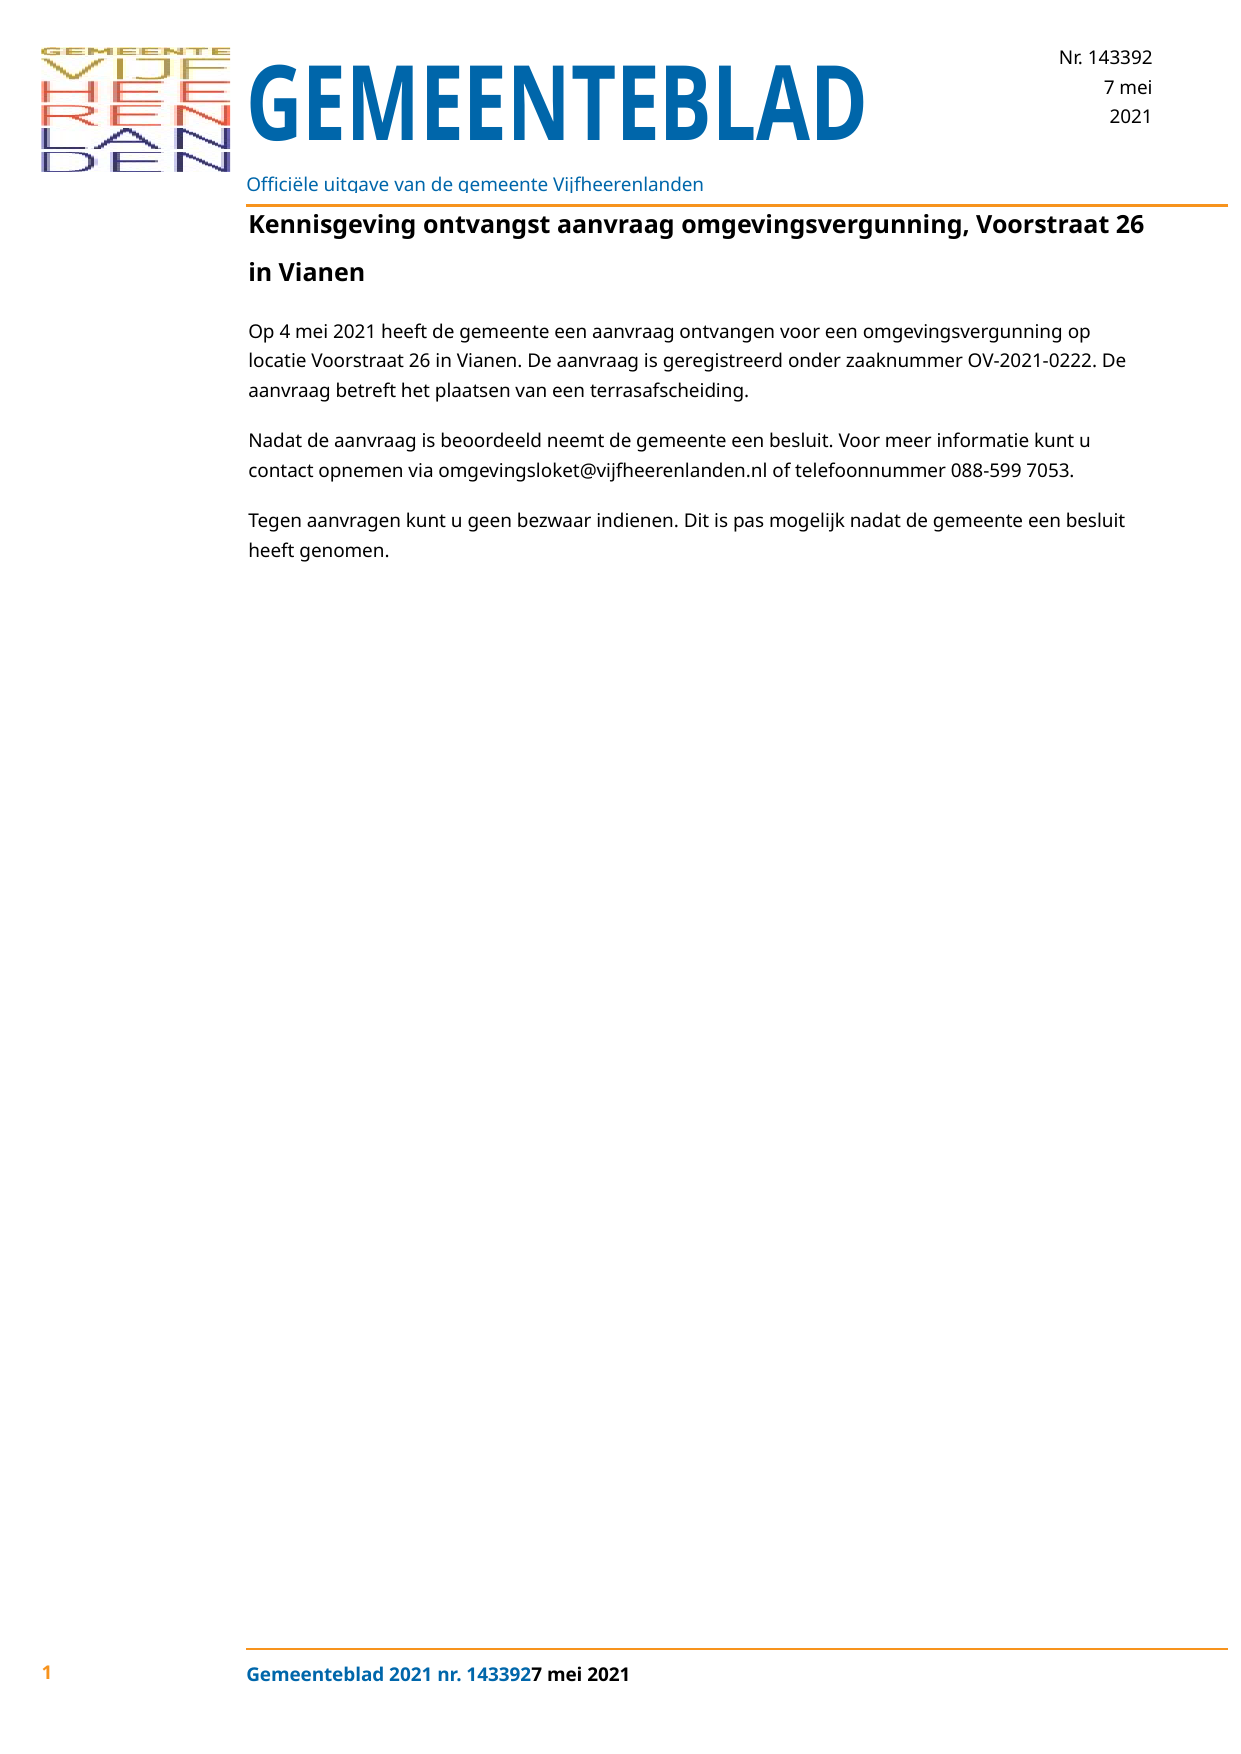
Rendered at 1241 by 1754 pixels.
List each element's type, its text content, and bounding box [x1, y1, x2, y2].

text Tegen aanvragen kunt u geen bezwaar indienen. Dit is pas mogelijk nadat de gemeente een besluit heeft genomen. [248, 507, 1152, 563]
text Nadat de aanvraag is beoordeeld neemt de gemeente een besluit. Voor meer informatie kunt u contact opnemen via omgevingsloket@vijfheerenlanden.nl of telefoonnummer 088-599 7053. [248, 427, 1152, 483]
text Kennisgeving ontvangst aanvraag omgevingsvergunning, Voorstraat 26 in Vianen [248, 207, 1152, 288]
text Op 4 mei 2021 heeft de gemeente een aanvraag ontvangen voor een omgevingsvergunning op locatie Voorstraat 26 in Vianen. De aanvraag is geregistreerd onder zaaknummer OV-2021-0222. De aanvraag betreft het plaatsen van een terrasafscheiding. [248, 318, 1152, 403]
picture [41, 47, 231, 172]
